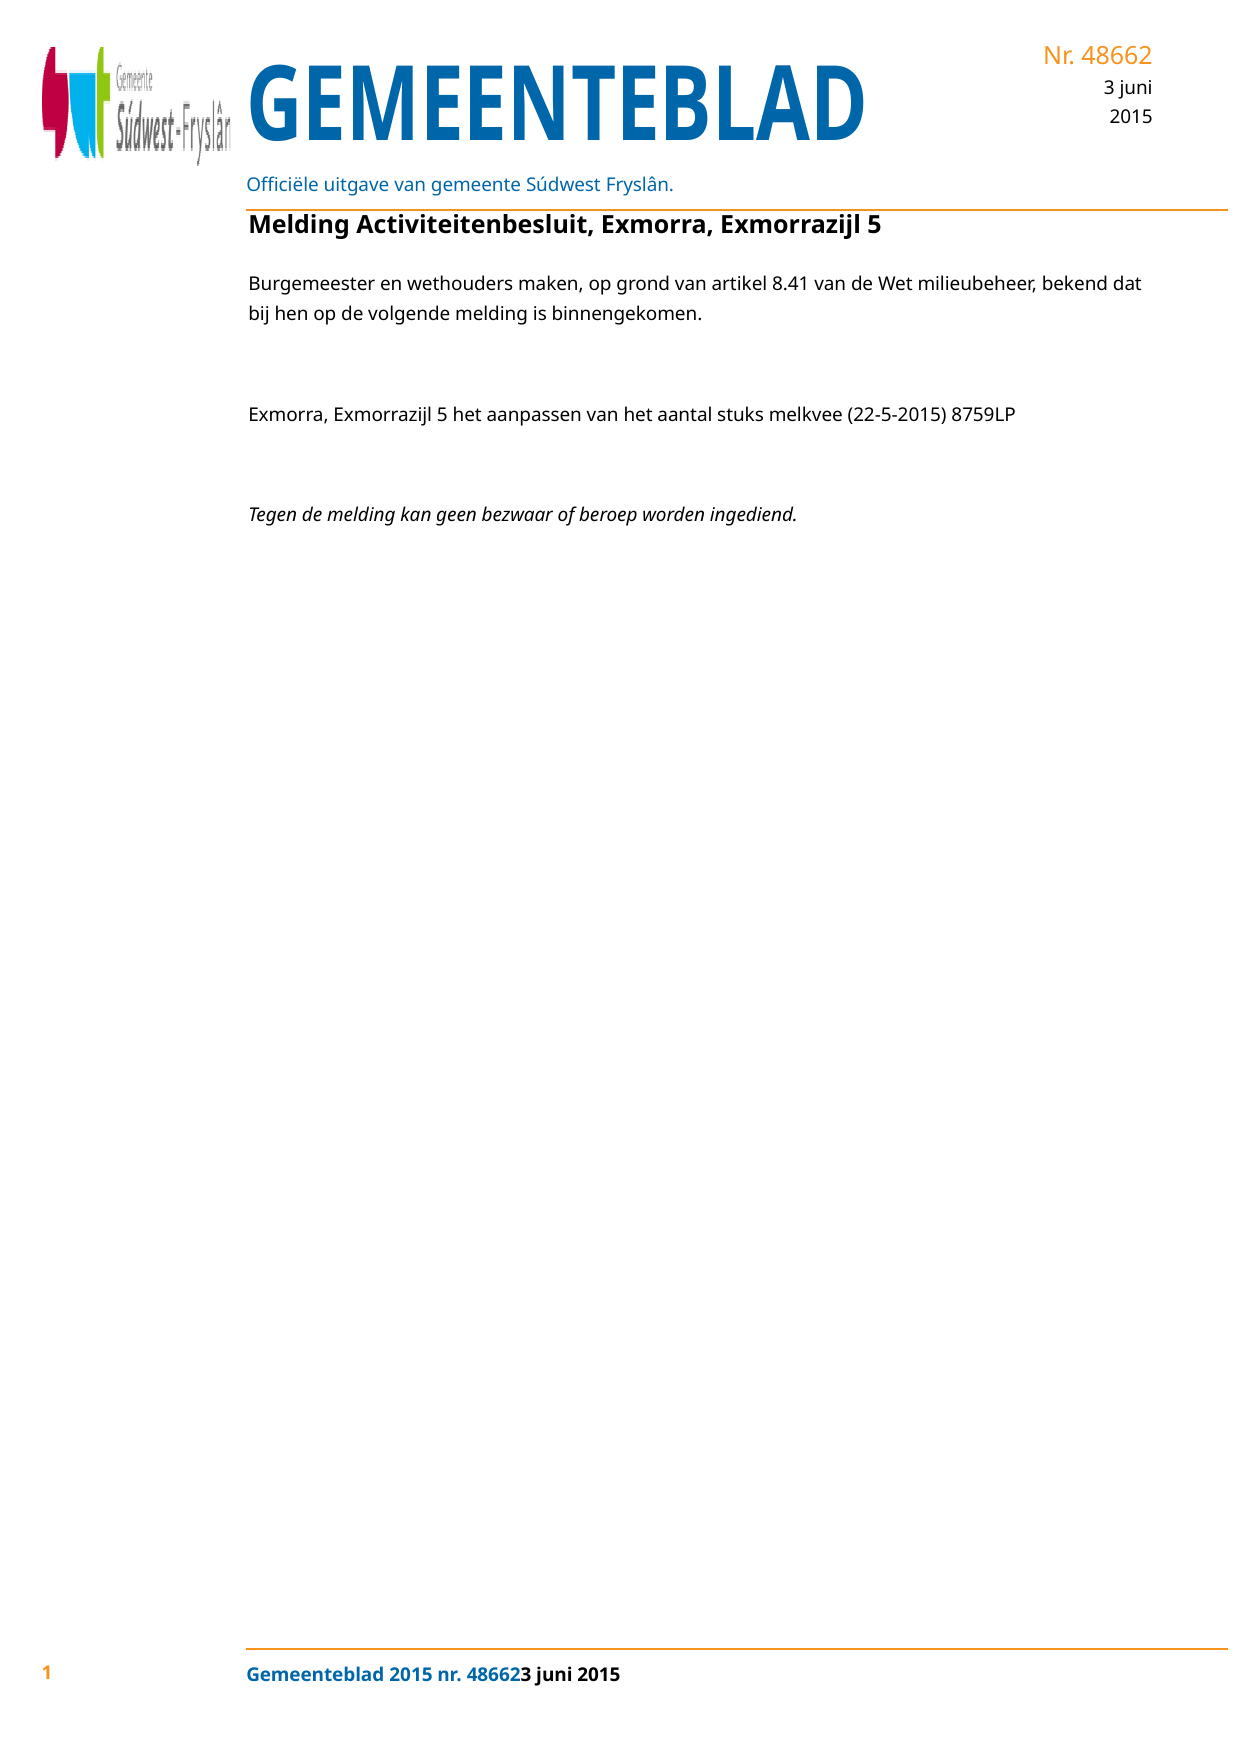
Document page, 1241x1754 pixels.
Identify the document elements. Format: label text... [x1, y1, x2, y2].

text Exmorra, Exmorrazijl 5 het aanpassen van het aantal stuks melkvee (22-5-2015) 8759LP [248, 401, 1152, 426]
text Melding Activiteitenbesluit, Exmorra, Exmorrazijl 5 [248, 211, 1152, 241]
picture [41, 47, 231, 172]
text Tegen de melding kan geen bezwaar of beroep worden ingediend. [248, 502, 1152, 527]
text Burgemeester en wethouders maken, op grond van artikel 8.41 van de Wet milieubeheer, bekend dat bij hen op de volgende melding is binnengekomen. [248, 270, 1152, 326]
